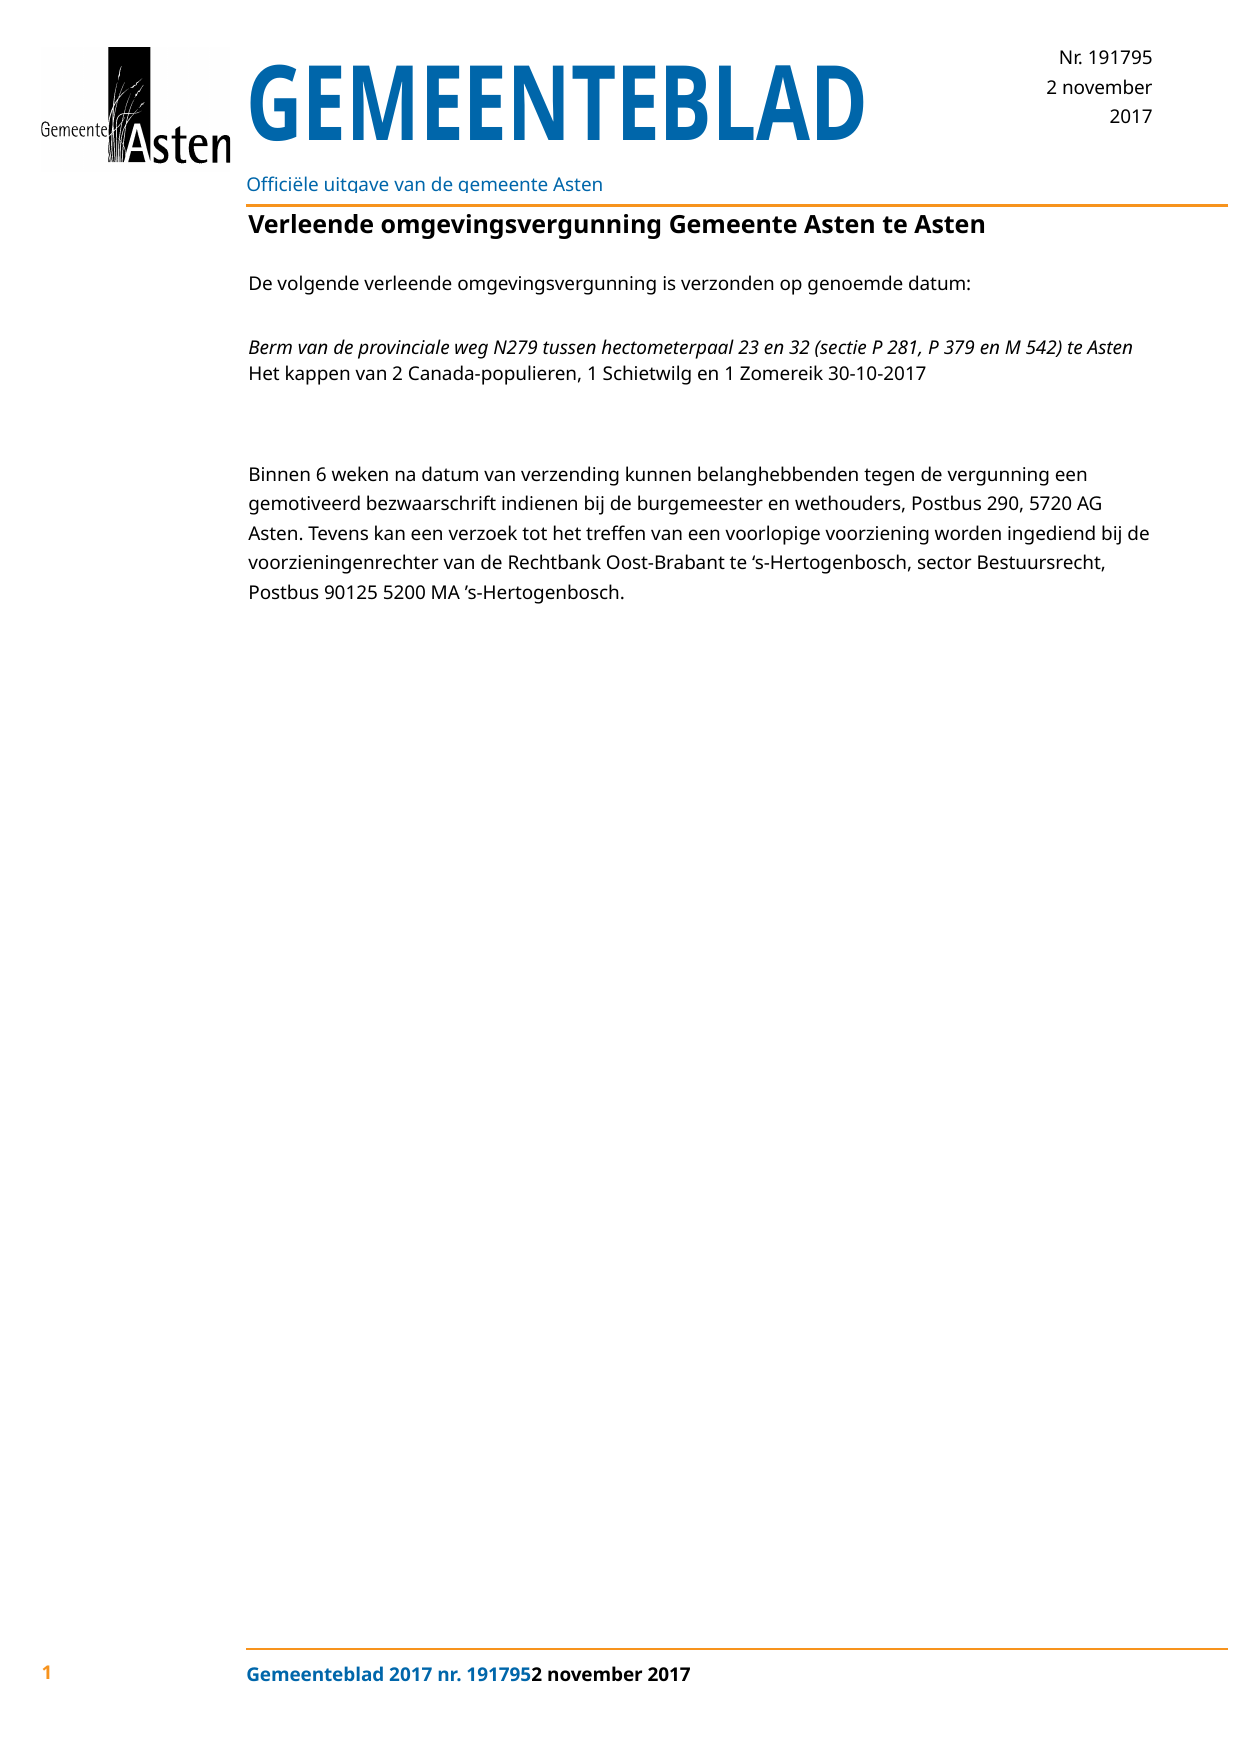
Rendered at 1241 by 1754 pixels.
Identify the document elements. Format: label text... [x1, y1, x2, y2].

text Het kappen van 2 Canada-populieren, 1 Schietwilg en 1 Zomereik 30-10-2017 [248, 360, 1152, 386]
text Binnen 6 weken na datum van verzending kunnen belanghebbenden tegen de vergunning een gemotiveerd bezwaarschrift indienen bij de burgemeester en wethouders, Postbus 290, 5720 AG Asten. Tevens kan een verzoek tot het treffen van een voorlopige voorziening worden ingediend bij de voorzieningenrechter van de Rechtbank Oost-Brabant te ‘s-Hertogenbosch, sector Bestuursrecht, Postbus 90125 5200 MA ’s-Hertogenbosch. [248, 461, 1152, 605]
text Berm van de provinciale weg N279 tussen hectometerpaal 23 en 32 (sectie P 281, P 379 en M 542) te Asten [248, 334, 1152, 360]
text De volgende verleende omgevingsvergunning is verzonden op genoemde datum: [248, 270, 1152, 296]
text Verleende omgevingsvergunning Gemeente Asten te Asten [248, 207, 1152, 241]
picture [41, 47, 231, 172]
